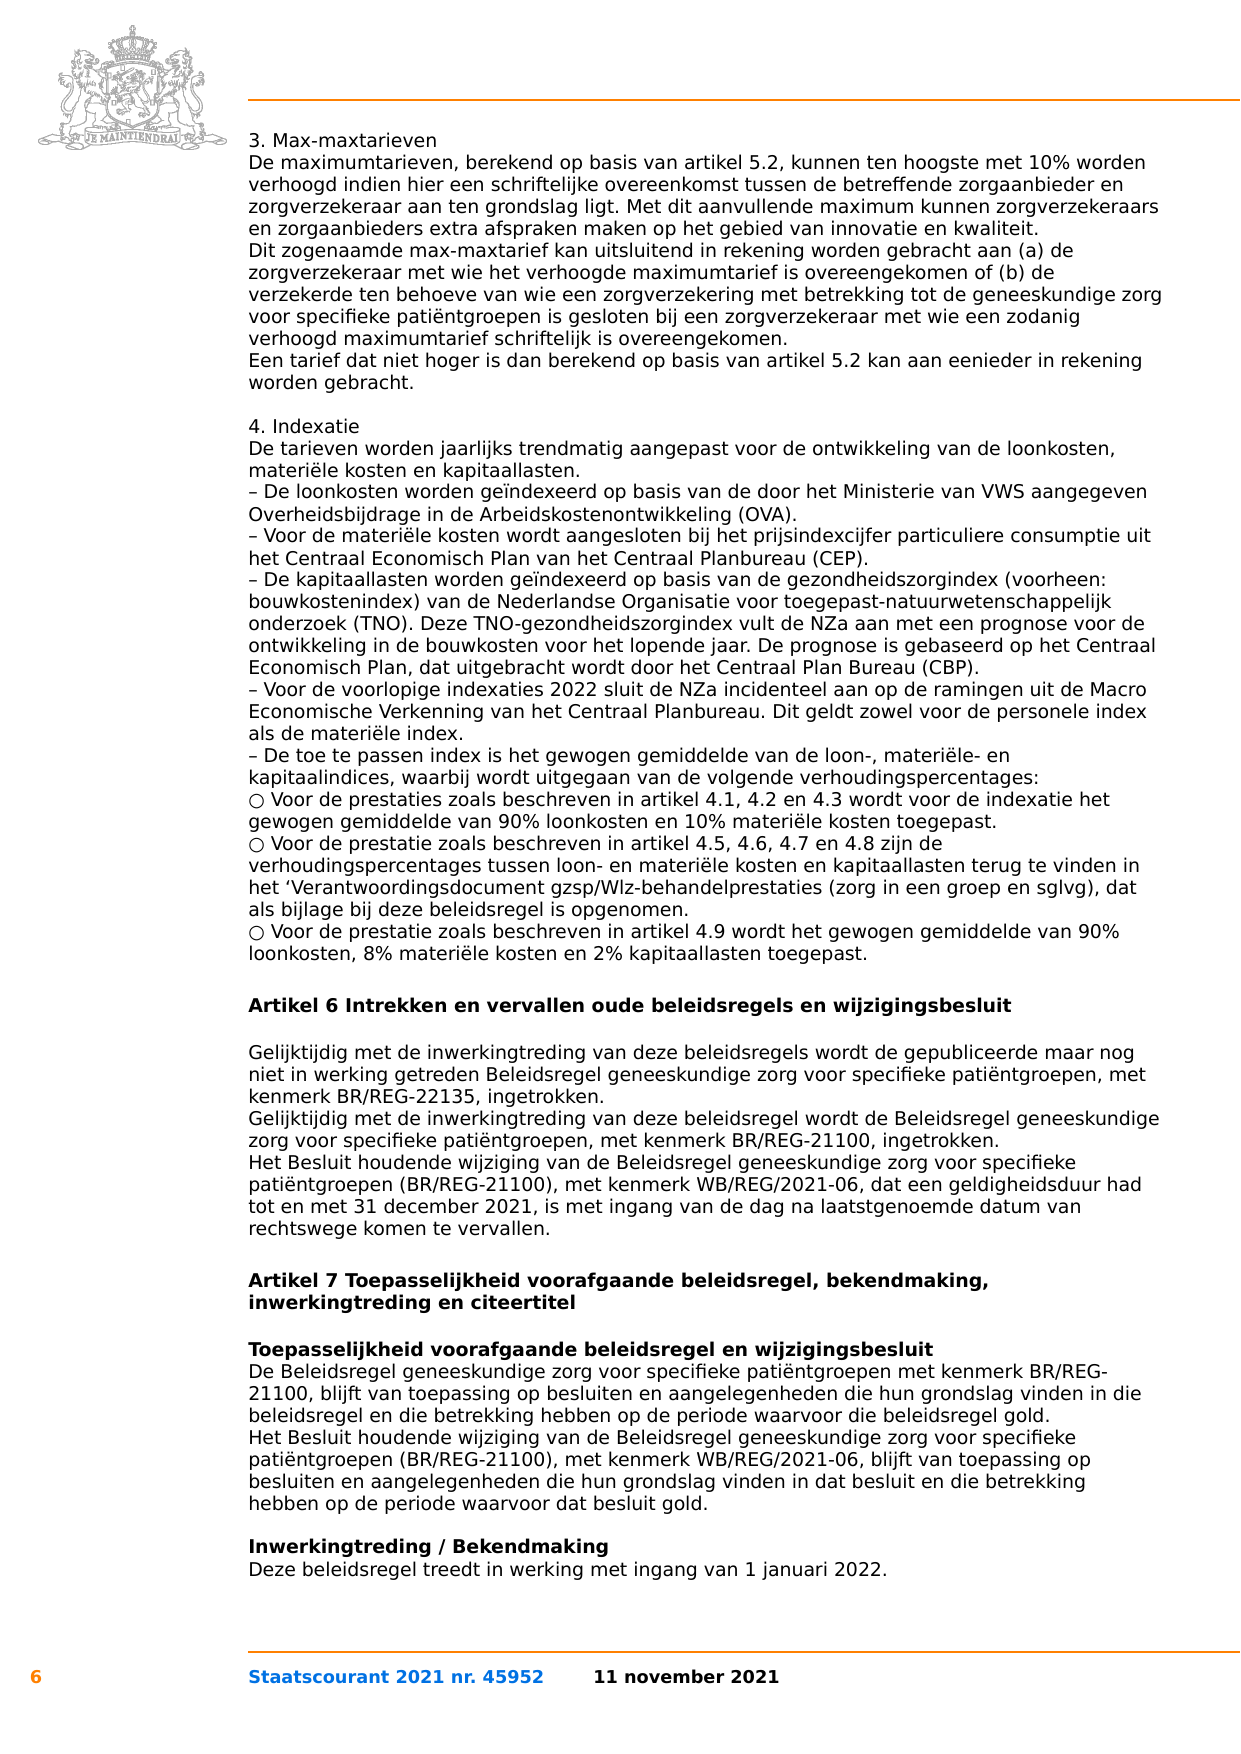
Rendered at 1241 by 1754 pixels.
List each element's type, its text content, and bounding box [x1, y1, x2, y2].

text De maximumtarieven, berekend op basis van artikel 5.2, kunnen ten hoogste met 10% worden verhoogd indien hier een schriftelijke overeenkomst tussen de betreffende zorgaanbieder en zorgverzekeraar aan ten grondslag ligt. Met dit aanvullende maximum kunnen zorgverzekeraars en zorgaanbieders extra afspraken maken op het gebied van innovatie en kwaliteit. [248, 152, 1163, 240]
text ○ Voor de prestaties zoals beschreven in artikel 4.1, 4.2 en 4.3 wordt voor de indexatie het gewogen gemiddelde van 90% loonkosten en 10% materiële kosten toegepast. [248, 789, 1163, 833]
subtitle Artikel 7 Toepasselijkheid voorafgaande beleidsregel, bekendmaking, inwerkingtreding en citeertitel [248, 1270, 1163, 1314]
text Een tarief dat niet hoger is dan berekend op basis van artikel 5.2 kan aan eenieder in rekening worden gebracht. [248, 350, 1163, 394]
text 3. Max-maxtarieven [248, 130, 1163, 152]
text Gelijktijdig met de inwerkingtreding van deze beleidsregel wordt de Beleidsregel geneeskundige zorg voor specifieke patiëntgroepen, met kenmerk BR/REG-21100, ingetrokken. [248, 1108, 1163, 1152]
text 4. Indexatie [248, 416, 1163, 437]
subtitle Inwerkingtreding / Bekendmaking [248, 1536, 1163, 1558]
text Gelijktijdig met de inwerkingtreding van deze beleidsregels wordt de gepubliceerde maar nog niet in werking getreden Beleidsregel geneeskundige zorg voor specifieke patiëntgroepen, met kenmerk BR/REG-22135, ingetrokken. [248, 1042, 1163, 1108]
text – De kapitaallasten worden geïndexeerd op basis van de gezondheidszorgindex (voorheen: bouwkostenindex) van de Nederlandse Organisatie voor toegepast-natuurwetenschappelijk onderzoek (TNO). Deze TNO-gezondheidszorgindex vult de NZa aan met een prognose voor de ontwikkeling in de bouwkosten voor het lopende jaar. De prognose is gebaseerd op het Centraal Economisch Plan, dat uitgebracht wordt door het Centraal Plan Bureau (CBP). [248, 569, 1163, 679]
picture [38, 25, 227, 150]
text – De toe te passen index is het gewogen gemiddelde van de loon-, materiële- en kapitaalindices, waarbij wordt uitgegaan van de volgende verhoudingspercentages: [248, 745, 1163, 789]
text De tarieven worden jaarlijks trendmatig aangepast voor de ontwikkeling van de loonkosten, materiële kosten en kapitaallasten. [248, 437, 1163, 481]
text Het Besluit houdende wijziging van de Beleidsregel geneeskundige zorg voor specifieke patiëntgroepen (BR/REG‑21100), met kenmerk WB/REG/2021-06, dat een geldigheidsduur had tot en met 31 december 2021, is met ingang van de dag na laatstgenoemde datum van rechtswege komen te vervallen. [248, 1152, 1163, 1240]
text – Voor de materiële kosten wordt aangesloten bij het prijsindexcijfer particuliere consumptie uit het Centraal Economisch Plan van het Centraal Planbureau (CEP). [248, 525, 1163, 569]
text Deze beleidsregel treedt in werking met ingang van 1 januari 2022. [248, 1558, 1163, 1580]
text – Voor de voorlopige indexaties 2022 sluit de NZa incidenteel aan op de ramingen uit de Macro Economische Verkenning van het Centraal Planbureau. Dit geldt zowel voor de personele index als de materiële index. [248, 679, 1163, 745]
subtitle Artikel 6 Intrekken en vervallen oude beleidsregels en wijzigingsbesluit [248, 995, 1163, 1017]
text Dit zogenaamde max-maxtarief kan uitsluitend in rekening worden gebracht aan (a) de zorgverzekeraar met wie het verhoogde maximumtarief is overeengekomen of (b) de verzekerde ten behoeve van wie een zorgverzekering met betrekking tot de geneeskundige zorg voor specifieke patiëntgroepen is gesloten bij een zorgverzekeraar met wie een zodanig verhoogd maximumtarief schriftelijk is overeengekomen. [248, 240, 1163, 350]
subtitle Toepasselijkheid voorafgaande beleidsregel en wijzigingsbesluit [248, 1339, 1163, 1361]
text Het Besluit houdende wijziging van de Beleidsregel geneeskundige zorg voor specifieke patiëntgroepen (BR/REG‑21100), met kenmerk WB/REG/2021-06, blijft van toepassing op besluiten en aangelegenheden die hun grondslag vinden in dat besluit en die betrekking hebben op de periode waarvoor dat besluit gold. [248, 1427, 1163, 1514]
text – De loonkosten worden geïndexeerd op basis van de door het Ministerie van VWS aangegeven Overheidsbijdrage in de Arbeidskostenontwikkeling (OVA). [248, 481, 1163, 525]
text ○ Voor de prestatie zoals beschreven in artikel 4.5, 4.6, 4.7 en 4.8 zijn de verhoudingspercentages tussen loon- en materiële kosten en kapitaallasten terug te vinden in het ‘Verantwoordingsdocument gzsp/Wlz-behandelprestaties (zorg in een groep en sglvg), dat als bijlage bij deze beleidsregel is opgenomen. [248, 833, 1163, 921]
text ○ Voor de prestatie zoals beschreven in artikel 4.9 wordt het gewogen gemiddelde van 90% loonkosten, 8% materiële kosten en 2% kapitaallasten toegepast. [248, 921, 1163, 965]
text De Beleidsregel geneeskundige zorg voor specifieke patiëntgroepen met kenmerk BR/REG-21100, blijft van toepassing op besluiten en aangelegenheden die hun grondslag vinden in die beleidsregel en die betrekking hebben op de periode waarvoor die beleidsregel gold. [248, 1361, 1163, 1427]
